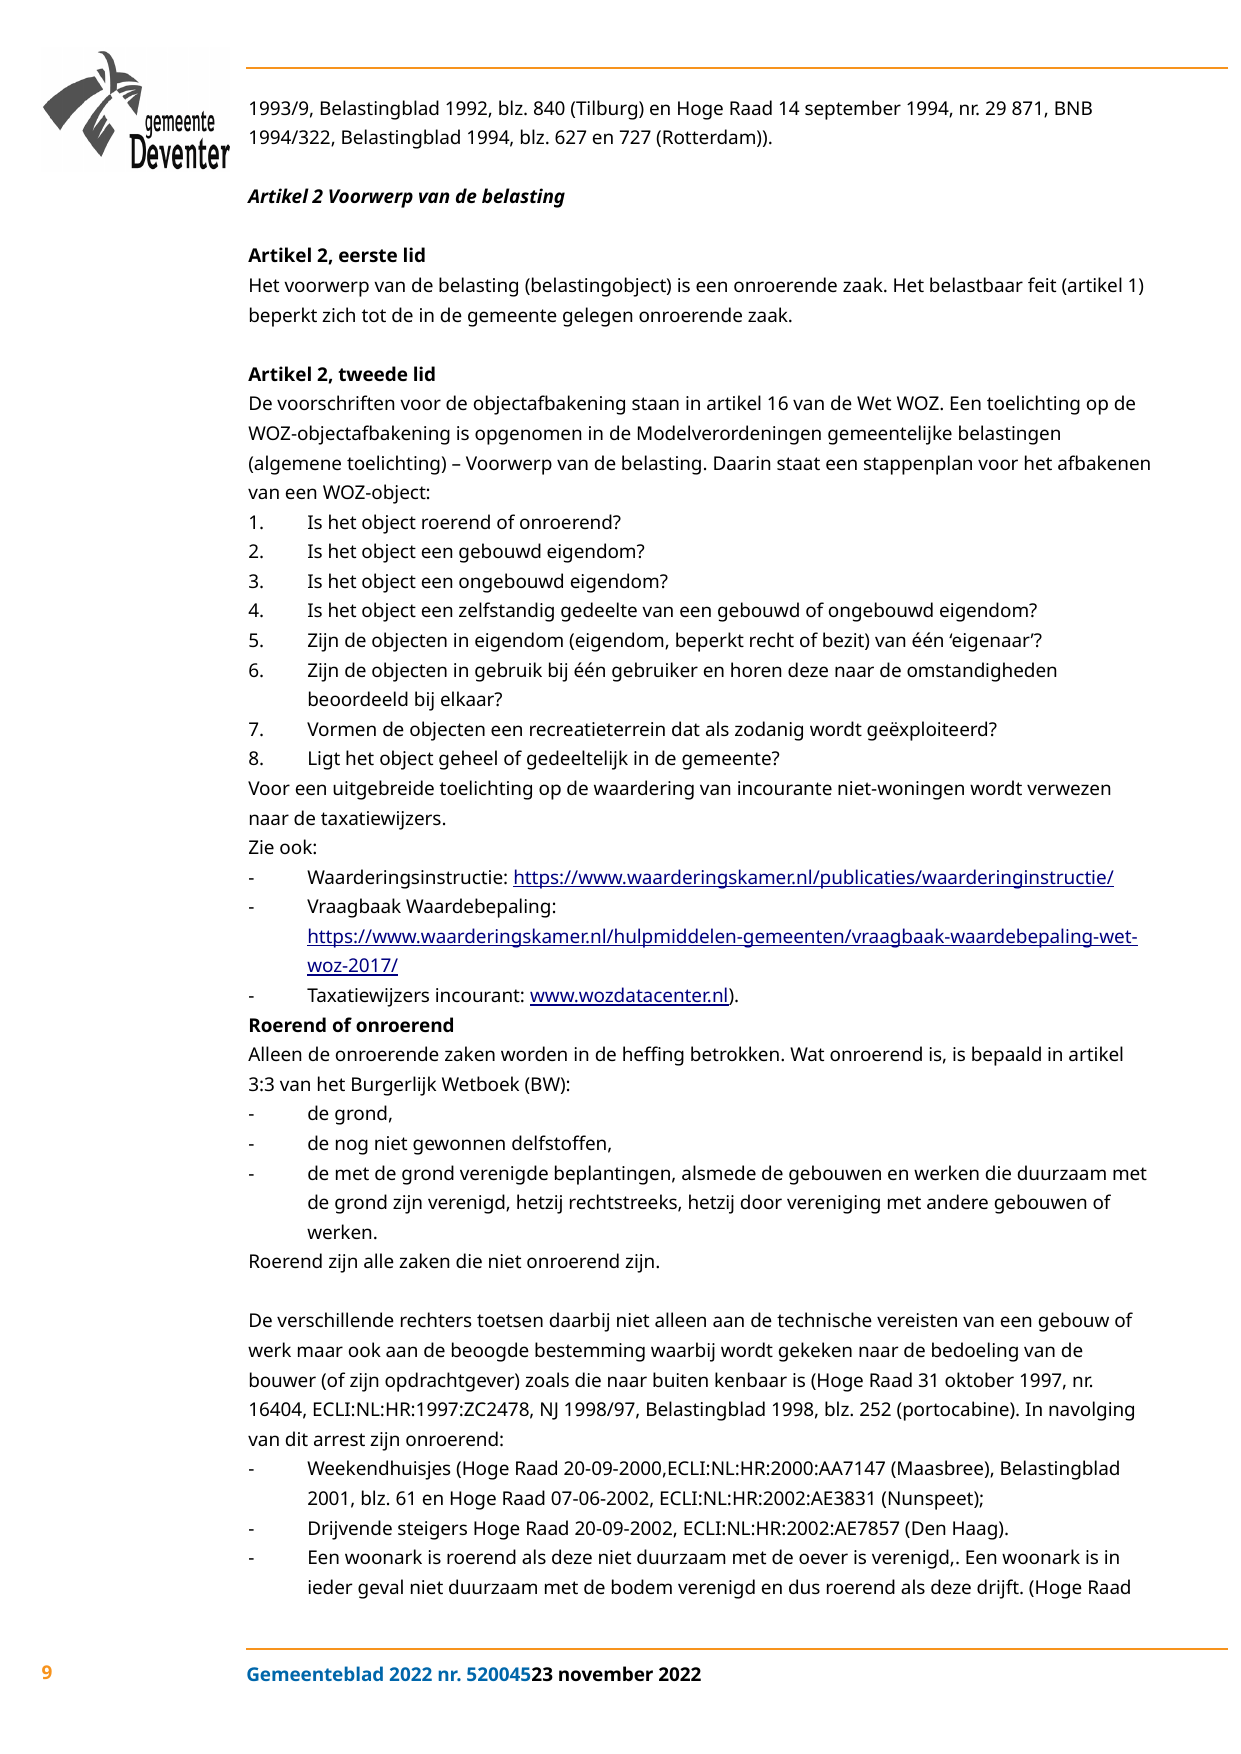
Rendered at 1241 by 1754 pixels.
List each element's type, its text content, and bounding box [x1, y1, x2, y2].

list Is het object een zelfstandig gedeelte van een gebouwd of ongebouwd eigendom? [248, 598, 1152, 623]
text Artikel 2 Voorwerp van de belasting [248, 183, 1152, 209]
picture [41, 47, 231, 172]
text Artikel 2, tweede lid [248, 361, 1152, 387]
list Ligt het object geheel of gedeeltelijk in de gemeente? [248, 746, 1152, 771]
list Is het object een gebouwd eigendom? [248, 538, 1152, 564]
list Zijn de objecten in gebruik bij één gebruiker en horen deze naar de omstandigheden beoordeeld bij elkaar? [248, 657, 1152, 712]
list Drijvende steigers Hoge Raad 20-09-2002, ECLI:NL:HR:2002:AE7857 (Den Haag). [248, 1515, 1152, 1541]
text Roerend of onroerend [248, 1012, 1152, 1038]
text Artikel 2, eerste lid [248, 243, 1152, 268]
list Waarderingsinstructie: https://www.waarderingskamer.nl/publicaties/waarderinginstructie/ [248, 864, 1152, 890]
text Voor een uitgebreide toelichting op de waardering van incourante niet-woningen wordt verwezen naar de taxatiewijzers. [248, 775, 1152, 831]
list de nog niet gewonnen delfstoffen, [248, 1130, 1152, 1156]
list Zijn de objecten in eigendom (eigendom, beperkt recht of bezit) van één ‘eigenaar’? [248, 627, 1152, 653]
list Taxatiewijzers incourant: www.wozdatacenter.nl). [248, 982, 1152, 1008]
text Het voorwerp van de belasting (belastingobject) is een onroerende zaak. Het belastbaar feit (artikel 1) beperkt zich tot de in de gemeente gelegen onroerende zaak. [248, 272, 1152, 328]
text Alleen de onroerende zaken worden in de heffing betrokken. Wat onroerend is, is bepaald in artikel 3:3 van het Burgerlijk Wetboek (BW): [248, 1041, 1152, 1097]
list de met de grond verenigde beplantingen, alsmede de gebouwen en werken die duurzaam met de grond zijn verenigd, hetzij rechtstreeks, hetzij door vereniging met andere gebouwen of werken. [248, 1160, 1152, 1245]
text De voorschriften voor de objectafbakening staan in artikel 16 van de Wet WOZ. Een toelichting op de WOZ-objectafbakening is opgenomen in de Modelverordeningen gemeentelijke belastingen (algemene toelichting) – Voorwerp van de belasting. Daarin staat een stappenplan voor het afbakenen van een WOZ-object: [248, 391, 1152, 505]
list Een woonark is roerend als deze niet duurzaam met de oever is verenigd,. Een woonark is in ieder geval niet duurzaam met de bodem verenigd en dus roerend als deze drijft. (Hoge Raad [248, 1544, 1152, 1600]
list de grond, [248, 1101, 1152, 1126]
list Vormen de objecten een recreatieterrein dat als zodanig wordt geëxploiteerd? [248, 716, 1152, 742]
text Zie ook: [248, 834, 1152, 860]
text Roerend zijn alle zaken die niet onroerend zijn. [248, 1248, 1152, 1274]
list Is het object een ongebouwd eigendom? [248, 568, 1152, 594]
list Is het object roerend of onroerend? [248, 509, 1152, 535]
list Vraagbaak Waardebepaling: https://www.waarderingskamer.nl/hulpmiddelen-gemeenten/vraagbaak-waardebepaling-wet-woz-2017/ [248, 893, 1152, 978]
text De verschillende rechters toetsen daarbij niet alleen aan de technische vereisten van een gebouw of werk maar ook aan de beoogde bestemming waarbij wordt gekeken naar de bedoeling van de bouwer (of zijn opdrachtgever) zoals die naar buiten kenbaar is (Hoge Raad 31 oktober 1997, nr. 16404, ECLI:NL:HR:1997:ZC2478, NJ 1998/97, Belastingblad 1998, blz. 252 (portocabine). In navolging van dit arrest zijn onroerend: [248, 1308, 1152, 1452]
text 1993/9, Belastingblad 1992, blz. 840 (Tilburg) en Hoge Raad 14 september 1994, nr. 29 871, BNB 1994/322, Belastingblad 1994, blz. 627 en 727 (Rotterdam)). [248, 95, 1152, 150]
list Weekendhuisjes (Hoge Raad 20-09-2000,ECLI:NL:HR:2000:AA7147 (Maasbree), Belastingblad 2001, blz. 61 en Hoge Raad 07-06-2002, ECLI:NL:HR:2002:AE3831 (Nunspeet); [248, 1456, 1152, 1511]
